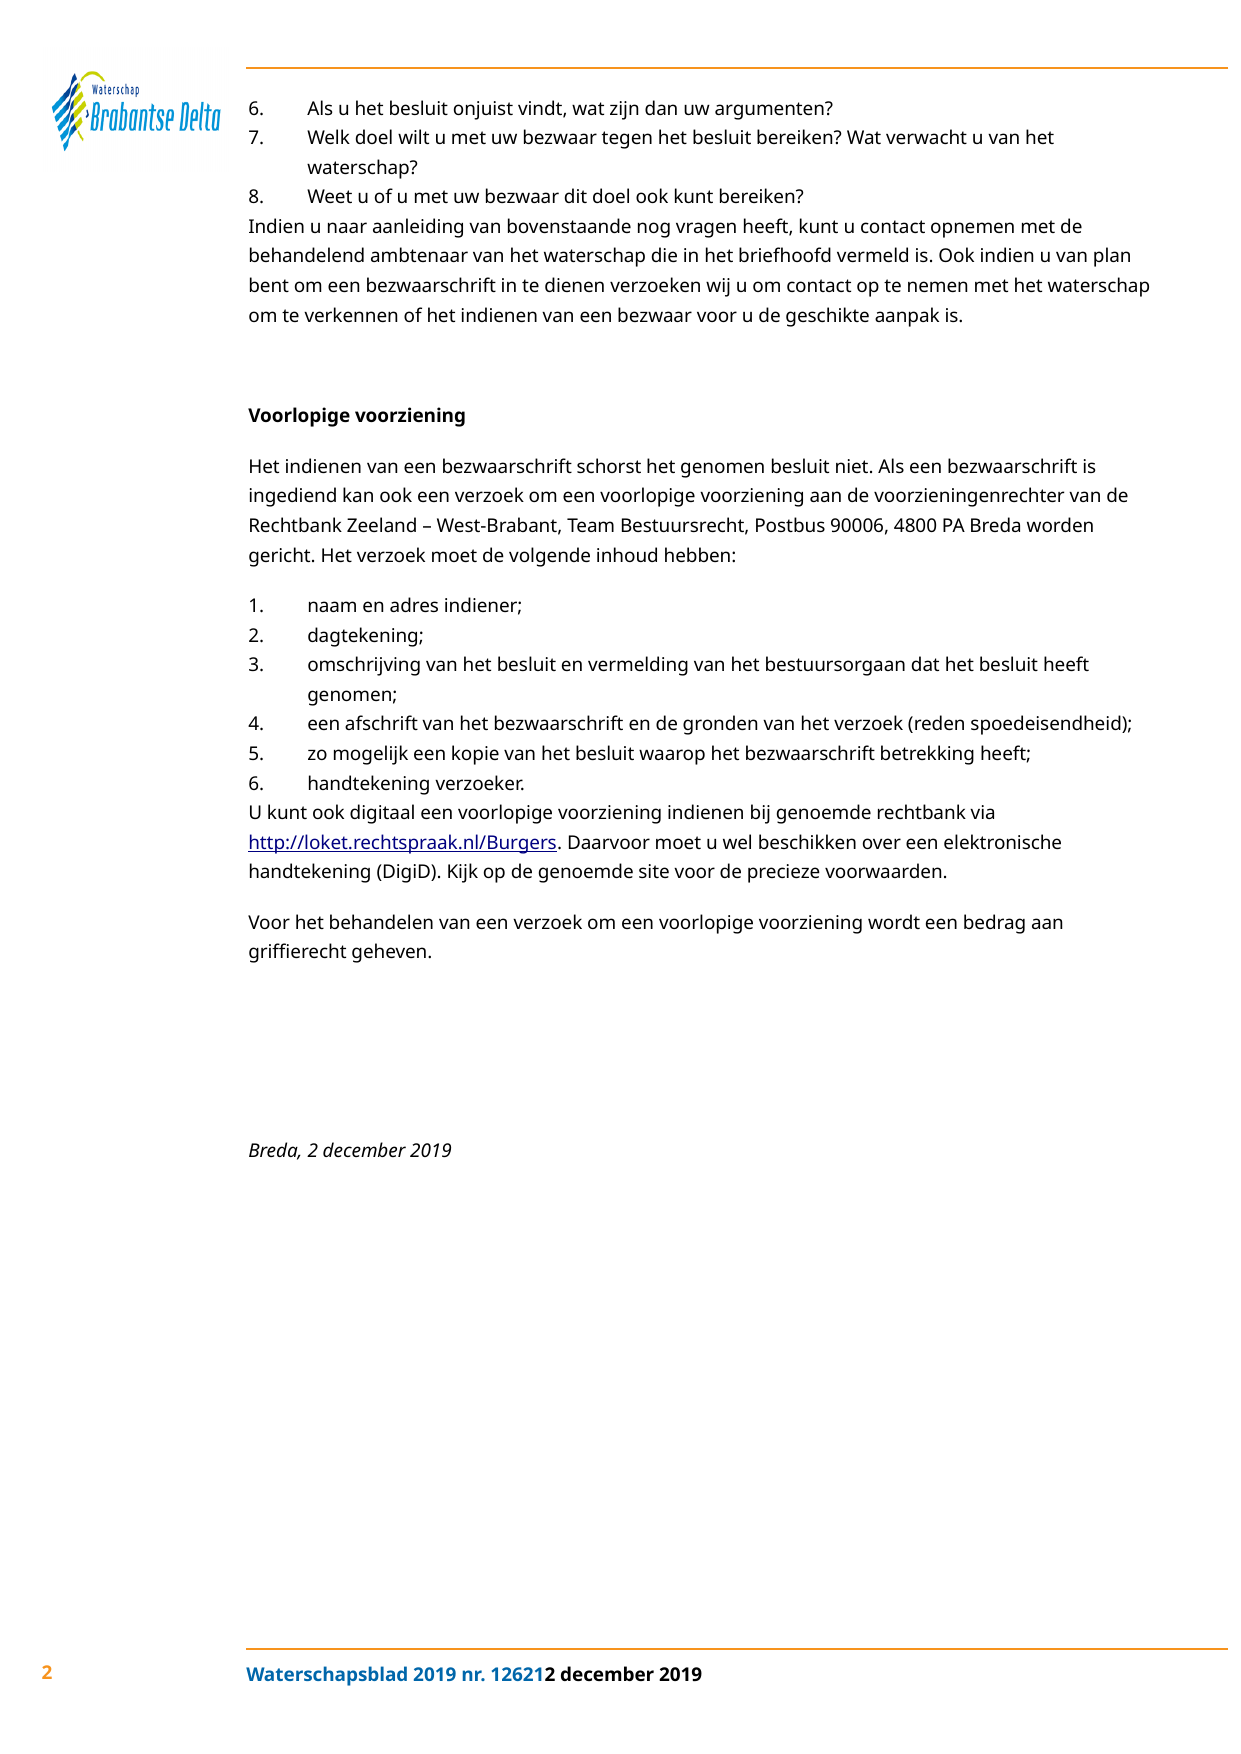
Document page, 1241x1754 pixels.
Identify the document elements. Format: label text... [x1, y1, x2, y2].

text U kunt ook digitaal een voorlopige voorziening indienen bij genoemde rechtbank via http://loket.rechtspraak.nl/Burgers. Daarvoor moet u wel beschikken over een elektronische handtekening (DigiD). Kijk op de genoemde site voor de precieze voorwaarden. [248, 799, 1152, 884]
text Voorlopige voorziening [248, 403, 1152, 428]
picture [41, 47, 231, 172]
list dagtekening; [248, 622, 1152, 648]
text Voor het behandelen van een verzoek om een voorlopige voorziening wordt een bedrag aan griffierecht geheven. [248, 909, 1152, 964]
list naam en adres indiener; [248, 592, 1152, 618]
list Welk doel wilt u met uw bezwaar tegen het besluit bereiken? Wat verwacht u van het waterschap? [248, 124, 1152, 180]
text Het indienen van een bezwaarschrift schorst het genomen besluit niet. Als een bezwaarschrift is ingediend kan ook een verzoek om een voorlopige voorziening aan de voorzieningenrechter van de Rechtbank Zeeland – West-Brabant, Team Bestuursrecht, Postbus 90006, 4800 PA Breda worden gericht. Het verzoek moet de volgende inhoud hebben: [248, 453, 1152, 568]
text Indien u naar aanleiding van bovenstaande nog vragen heeft, kunt u contact opnemen met de behandelend ambtenaar van het waterschap die in het briefhoofd vermeld is. Ook indien u van plan bent om een bezwaarschrift in te dienen verzoeken wij u om contact op te nemen met het waterschap om te verkennen of het indienen van een bezwaar voor u de geschikte aanpak is. [248, 213, 1152, 328]
list omschrijving van het besluit en vermelding van het bestuursorgaan dat het besluit heeft genomen; [248, 651, 1152, 707]
list handtekening verzoeker. [248, 770, 1152, 796]
text Breda, 2 december 2019 [248, 1138, 1152, 1163]
list Als u het besluit onjuist vindt, wat zijn dan uw argumenten? [248, 95, 1152, 121]
list Weet u of u met uw bezwaar dit doel ook kunt bereiken? [248, 183, 1152, 209]
list zo mogelijk een kopie van het besluit waarop het bezwaarschrift betrekking heeft; [248, 740, 1152, 766]
list een afschrift van het bezwaarschrift en de gronden van het verzoek (reden spoedeisendheid); [248, 711, 1152, 736]
